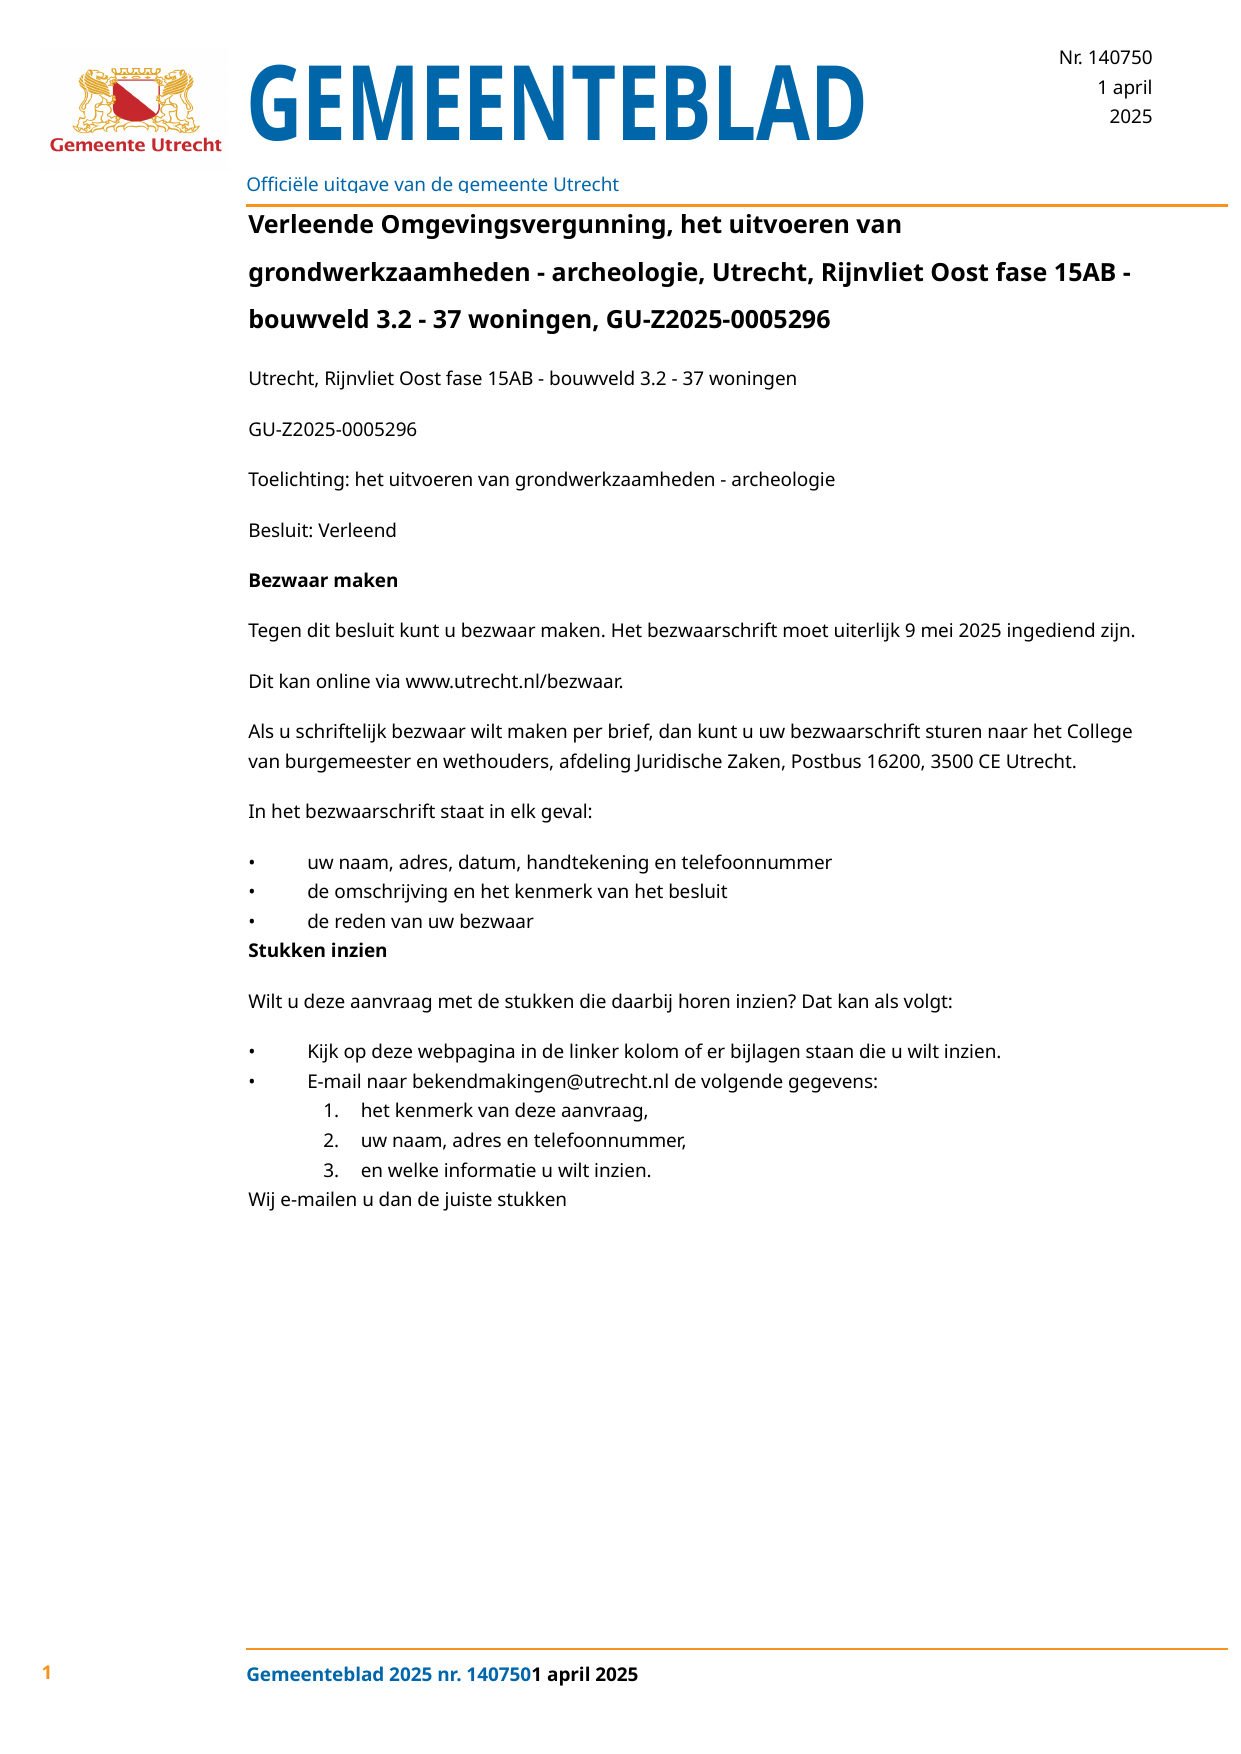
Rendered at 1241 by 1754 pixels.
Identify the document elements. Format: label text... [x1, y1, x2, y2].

text Bezwaar maken [248, 567, 1152, 593]
text Stukken inzien [248, 938, 1152, 963]
text Tegen dit besluit kunt u bezwaar maken. Het bezwaarschrift moet uiterlijk 9 mei 2025 ingediend zijn. [248, 618, 1152, 643]
list Kijk op deze webpagina in de linker kolom of er bijlagen staan die u wilt inzien. [248, 1038, 1152, 1064]
text Utrecht, Rijnvliet Oost fase 15AB - bouwveld 3.2 - 37 woningen [248, 366, 1152, 391]
list het kenmerk van deze aanvraag, [323, 1098, 1152, 1123]
list de reden van uw bezwaar [248, 908, 1152, 934]
list en welke informatie u wilt inzien. [323, 1157, 1152, 1182]
text Besluit: Verleend [248, 517, 1152, 542]
text Dit kan online via www.utrecht.nl/bezwaar. [248, 668, 1152, 694]
text Verleende Omgevingsvergunning, het uitvoeren van grondwerkzaamheden - archeologie, Utrecht, Rijnvliet Oost fase 15AB - bouwveld 3.2 - 37 woningen, GU-Z2025-0005296 [248, 207, 1152, 336]
list uw naam, adres en telefoonnummer, [323, 1127, 1152, 1153]
text GU-Z2025-0005296 [248, 416, 1152, 442]
list de omschrijving en het kenmerk van het besluit [248, 878, 1152, 904]
text Wij e-mailen u dan de juiste stukken [248, 1186, 1152, 1212]
picture [41, 47, 231, 172]
list E-mail naar bekendmakingen@utrecht.nl de volgende gegevens: [248, 1068, 1152, 1094]
text In het bezwaarschrift staat in elk geval: [248, 798, 1152, 824]
list uw naam, adres, datum, handtekening en telefoonnummer [248, 849, 1152, 874]
text Toelichting: het uitvoeren van grondwerkzaamheden - archeologie [248, 466, 1152, 492]
text Als u schriftelijk bezwaar wilt maken per brief, dan kunt u uw bezwaarschrift sturen naar het College van burgemeester en wethouders, afdeling Juridische Zaken, Postbus 16200, 3500 CE Utrecht. [248, 718, 1152, 774]
text Wilt u deze aanvraag met de stukken die daarbij horen inzien? Dat kan als volgt: [248, 988, 1152, 1014]
